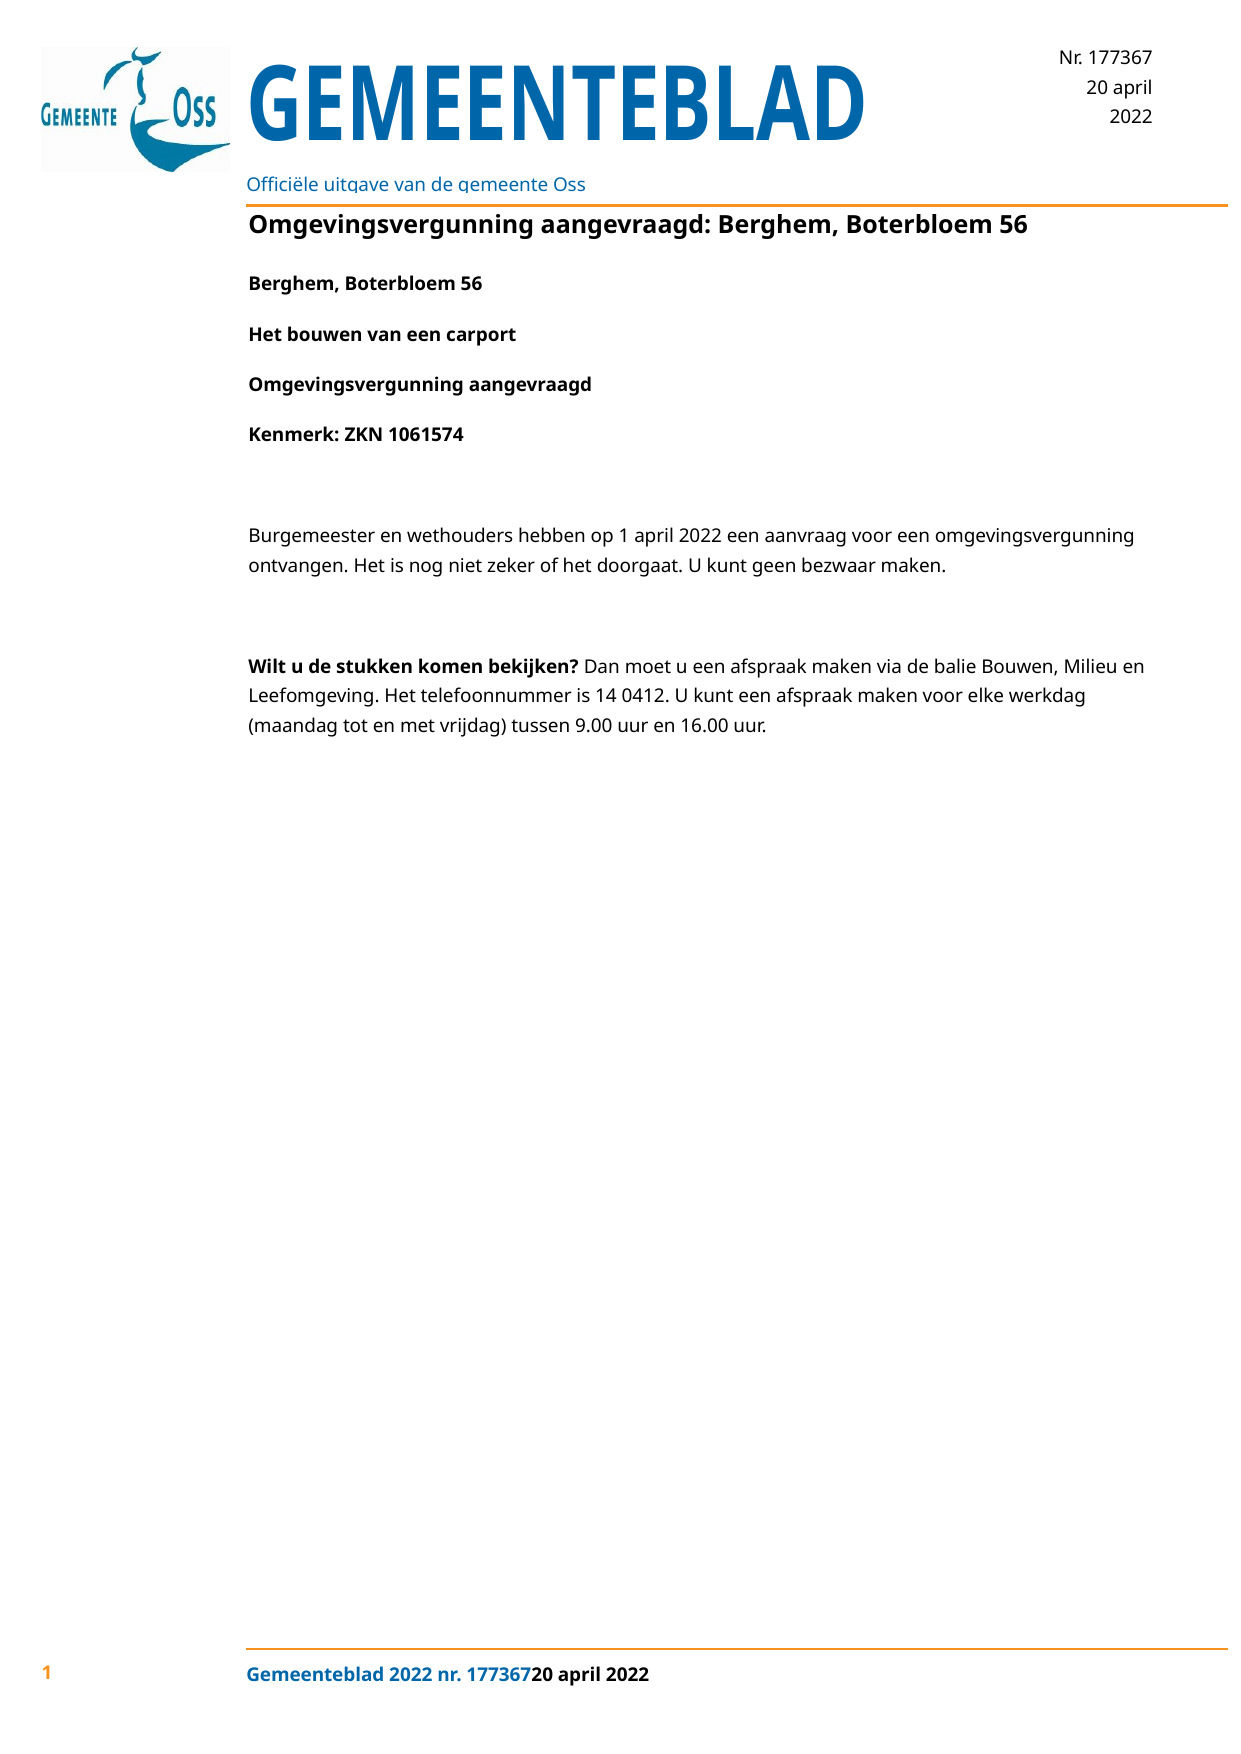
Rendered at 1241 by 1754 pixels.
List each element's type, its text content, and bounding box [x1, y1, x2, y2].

text Omgevingsvergunning aangevraagd: Berghem, Boterbloem 56 [248, 207, 1152, 241]
text Omgevingsvergunning aangevraagd [248, 371, 1152, 397]
text Het bouwen van een carport [248, 321, 1152, 346]
text Wilt u de stukken komen bekijken? Dan moet u een afspraak maken via de balie Bouwen, Milieu en Leefomgeving. Het telefoonnummer is 14 0412. U kunt een afspraak maken voor elke werkdag (maandag tot en met vrijdag) tussen 9.00 uur en 16.00 uur. [248, 653, 1152, 738]
text Kenmerk: ZKN 1061574 [248, 422, 1152, 447]
text Berghem, Boterbloem 56 [248, 270, 1152, 296]
picture [41, 47, 231, 172]
text Burgemeester en wethouders hebben op 1 april 2022 een aanvraag voor een omgevingsvergunning ontvangen. Het is nog niet zeker of het doorgaat. U kunt geen bezwaar maken. [248, 522, 1152, 578]
